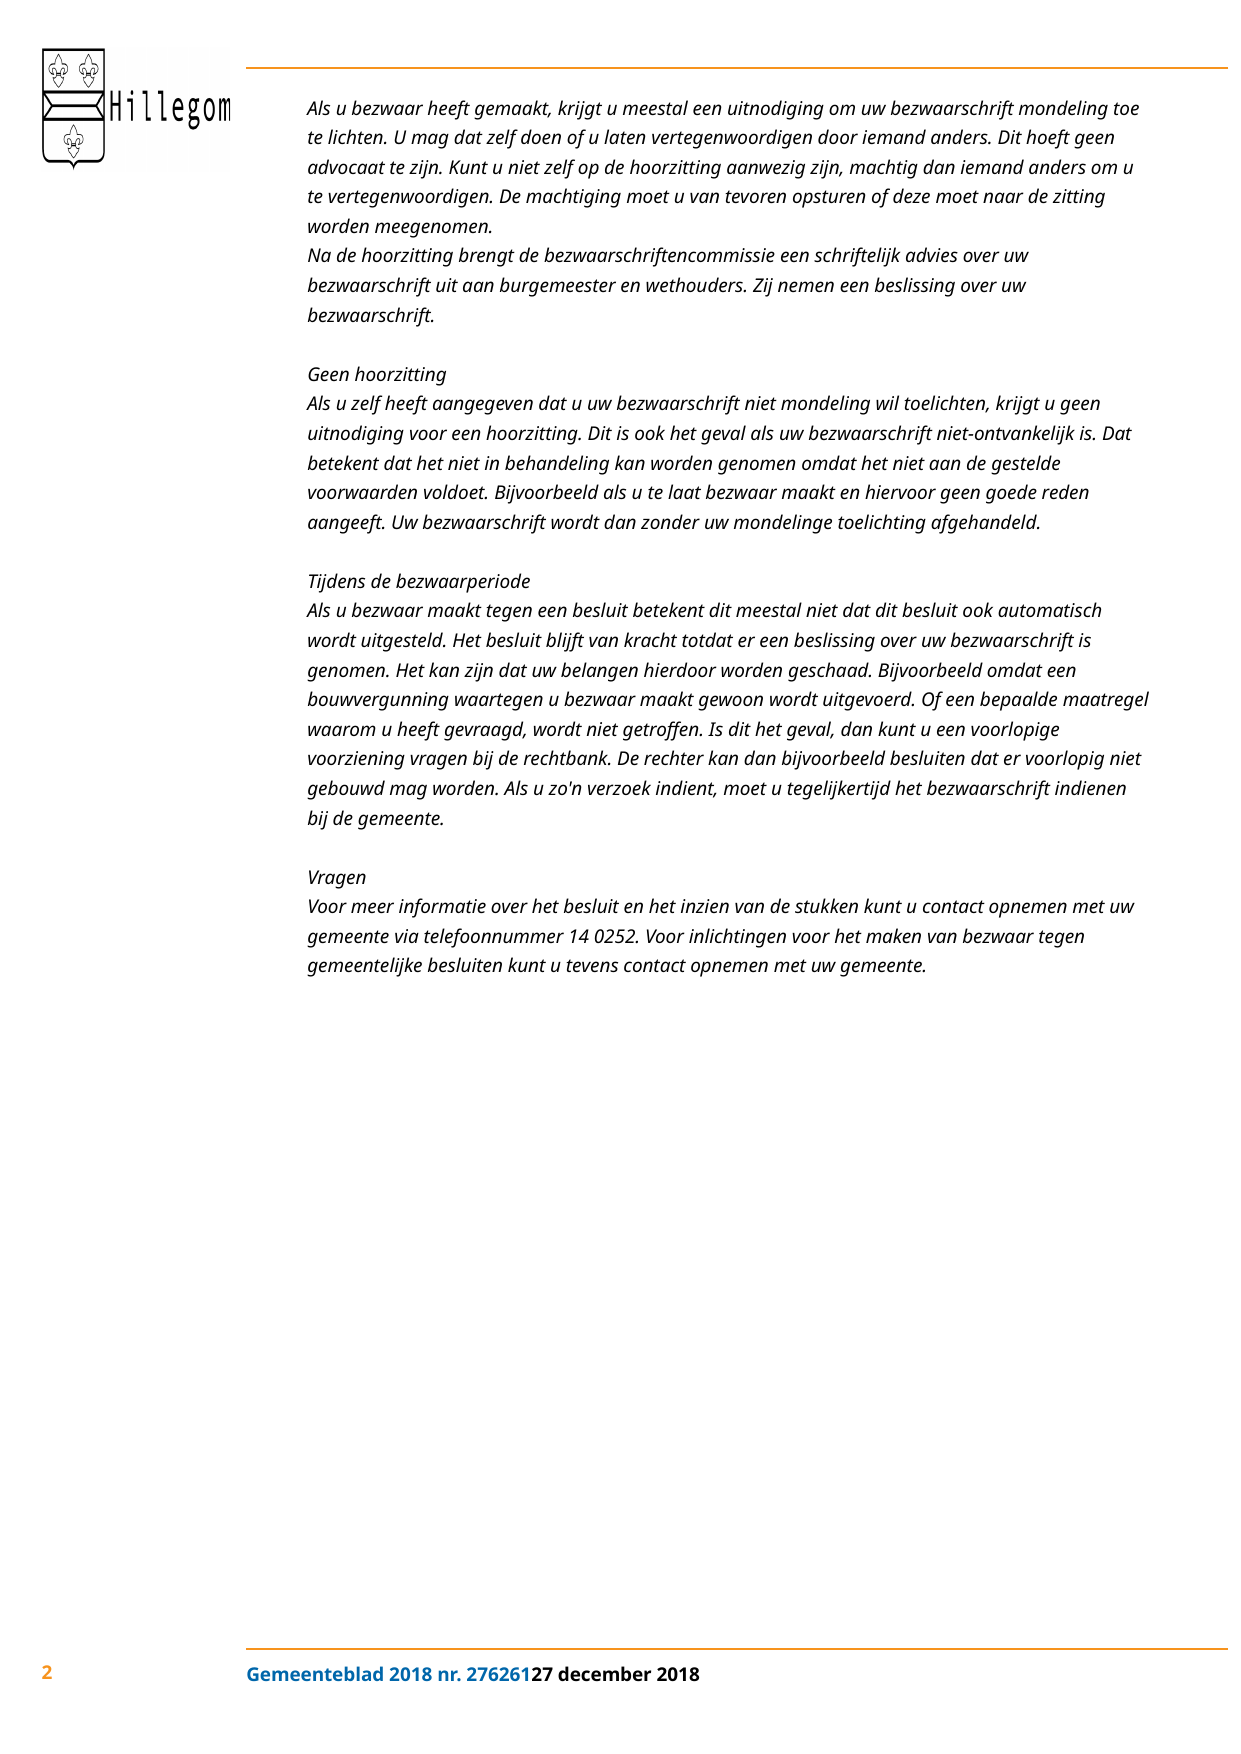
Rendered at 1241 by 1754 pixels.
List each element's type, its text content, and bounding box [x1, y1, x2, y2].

picture [41, 47, 231, 172]
list Voor meer informatie over het besluit en het inzien van de stukken kunt u contact opnemen met uw gemeente via telefoonnummer 14 0252. Voor inlichtingen voor het maken van bezwaar tegen gemeentelijke besluiten kunt u tevens contact opnemen met uw gemeente. [248, 893, 1152, 978]
list Geen hoorzitting [248, 361, 1152, 387]
list Tijdens de bezwaarperiode [248, 568, 1152, 594]
list Als u bezwaar heeft gemaakt, krijgt u meestal een uitnodiging om uw bezwaarschrift mondeling toe te lichten. U mag dat zelf doen of u laten vertegenwoordigen door iemand anders. Dit hoeft geen advocaat te zijn. Kunt u niet zelf op de hoorzitting aanwezig zijn, machtig dan iemand anders om u te vertegenwoordigen. De machtiging moet u van tevoren opsturen of deze moet naar de zitting worden meegenomen. [248, 95, 1152, 239]
list Als u bezwaar maakt tegen een besluit betekent dit meestal niet dat dit besluit ook automatisch wordt uitgesteld. Het besluit blijft van kracht totdat er een beslissing over uw bezwaarschrift is genomen. Het kan zijn dat uw belangen hierdoor worden geschaad. Bijvoorbeeld omdat een bouwvergunning waartegen u bezwaar maakt gewoon wordt uitgevoerd. Of een bepaalde maatregel waarom u heeft gevraagd, wordt niet getroffen. Is dit het geval, dan kunt u een voorlopige voorziening vragen bij de rechtbank. De rechter kan dan bijvoorbeeld besluiten dat er voorlopig niet gebouwd mag worden. Als u zo'n verzoek indient, moet u tegelijkertijd het bezwaarschrift indienen bij de gemeente. [248, 598, 1152, 831]
list Vragen [248, 864, 1152, 890]
list Na de hoorzitting brengt de bezwaarschriftencommissie een schriftelijk advies over uw bezwaarschrift uit aan burgemeester en wethouders. Zij nemen een beslissing over uw bezwaarschrift. [248, 243, 1152, 328]
list Als u zelf heeft aangegeven dat u uw bezwaarschrift niet mondeling wil toelichten, krijgt u geen uitnodiging voor een hoorzitting. Dit is ook het geval als uw bezwaarschrift niet-ontvankelijk is. Dat betekent dat het niet in behandeling kan worden genomen omdat het niet aan de gestelde voorwaarden voldoet. Bijvoorbeeld als u te laat bezwaar maakt en hiervoor geen goede reden aangeeft. Uw bezwaarschrift wordt dan zonder uw mondelinge toelichting afgehandeld. [248, 391, 1152, 535]
